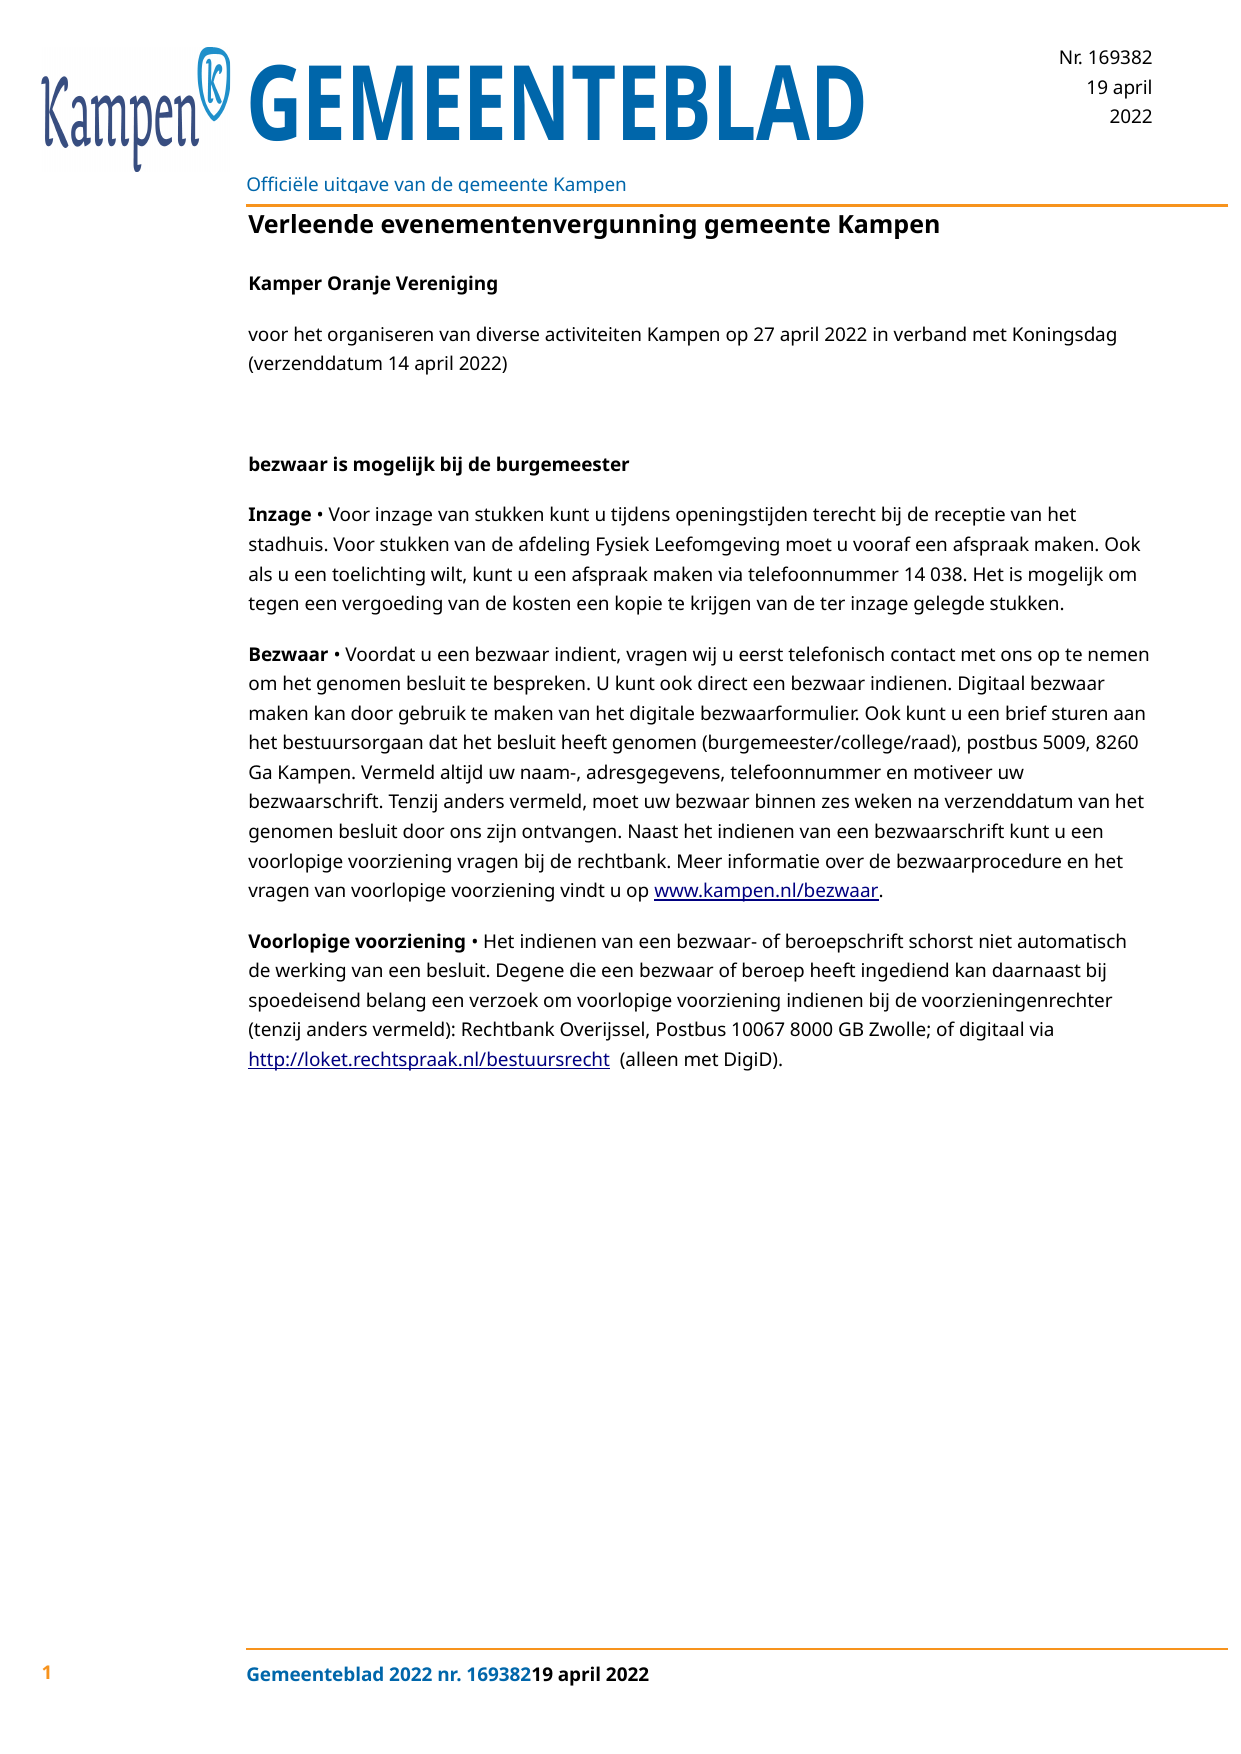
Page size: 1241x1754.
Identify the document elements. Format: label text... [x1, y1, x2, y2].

text Voorlopige voorziening • Het indienen van een bezwaar- of beroepschrift schorst niet automatisch de werking van een besluit. Degene die een bezwaar of beroep heeft ingediend kan daarnaast bij spoedeisend belang een verzoek om voorlopige voorziening indienen bij de voorzieningenrechter (tenzij anders vermeld): Rechtbank Overijssel, Postbus 10067 8000 GB Zwolle; of digitaal via http://loket.rechtspraak.nl/bestuursrecht (alleen met DigiD). [248, 928, 1152, 1072]
text bezwaar is mogelijk bij de burgemeester [248, 451, 1152, 477]
text Inzage • Voor inzage van stukken kunt u tijdens openingstijden terecht bij de receptie van het stadhuis. Voor stukken van de afdeling Fysiek Leefomgeving moet u vooraf een afspraak maken. Ook als u een toelichting wilt, kunt u een afspraak maken via telefoonnummer 14 038. Het is mogelijk om tegen een vergoeding van de kosten een kopie te krijgen van de ter inzage gelegde stukken. [248, 502, 1152, 616]
picture [41, 47, 231, 172]
text Kamper Oranje Vereniging [248, 270, 1152, 296]
text Bezwaar • Voordat u een bezwaar indient, vragen wij u eerst telefonisch contact met ons op te nemen om het genomen besluit te bespreken. U kunt ook direct een bezwaar indienen. Digitaal bezwaar maken kan door gebruik te maken van het digitale bezwaarformulier. Ook kunt u een brief sturen aan het bestuursorgaan dat het besluit heeft genomen (burgemeester/college/raad), postbus 5009, 8260 Ga Kampen. Vermeld altijd uw naam-, adresgegevens, telefoonnummer en motiveer uw bezwaarschrift. Tenzij anders vermeld, moet uw bezwaar binnen zes weken na verzenddatum van het genomen besluit door ons zijn ontvangen. Naast het indienen van een bezwaarschrift kunt u een voorlopige voorziening vragen bij de rechtbank. Meer informatie over de bezwaarprocedure en het vragen van voorlopige voorziening vindt u op www.kampen.nl/bezwaar. [248, 641, 1152, 903]
text voor het organiseren van diverse activiteiten Kampen op 27 april 2022 in verband met Koningsdag (verzenddatum 14 april 2022) [248, 321, 1152, 376]
text Verleende evenementenvergunning gemeente Kampen [248, 207, 1152, 241]
